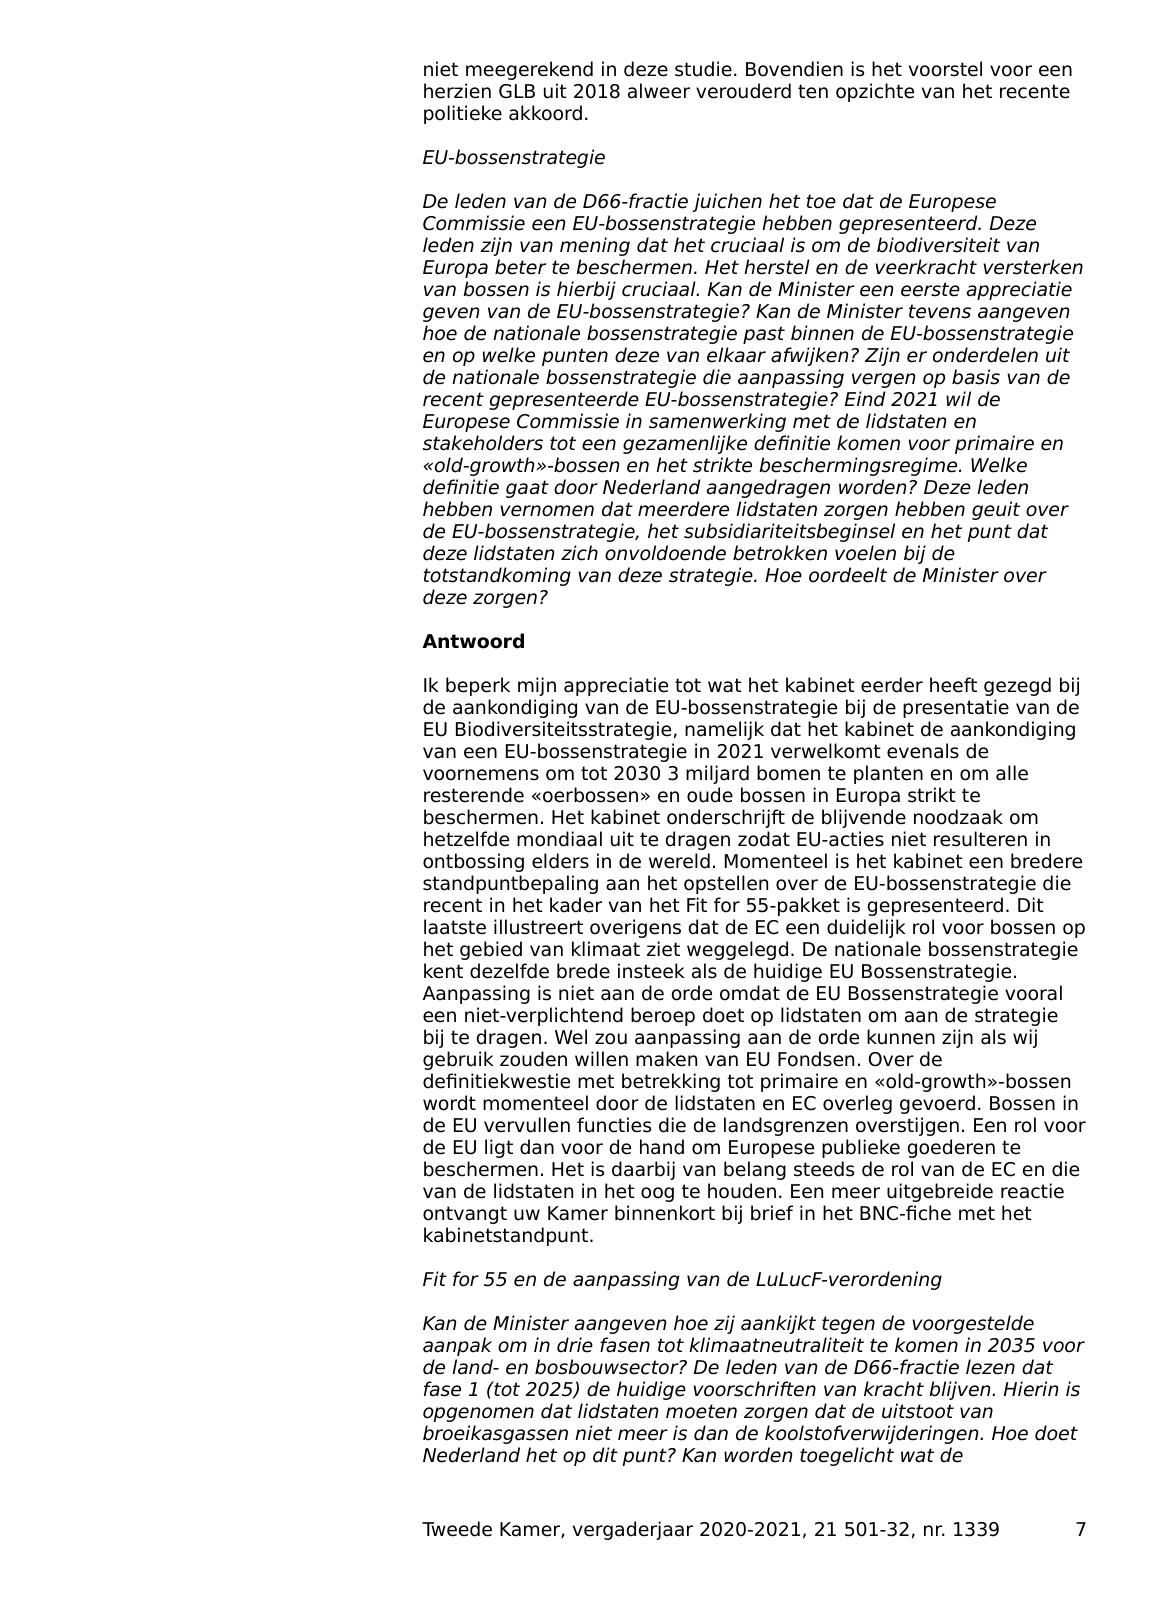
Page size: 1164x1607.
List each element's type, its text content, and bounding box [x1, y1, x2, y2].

text niet meegerekend in deze studie. Bovendien is het voorstel voor een herzien GLB uit 2018 alweer verouderd ten opzichte van het recente politieke akkoord. [422, 59, 1087, 125]
subtitle Antwoord [422, 631, 1087, 653]
text Ik beperk mijn appreciatie tot wat het kabinet eerder heeft gezegd bij de aankondiging van de EU-bossenstrategie bij de presentatie van de EU Biodiversiteitsstrategie, namelijk dat het kabinet de aankondiging van een EU-bossenstrategie in 2021 verwelkomt evenals de voornemens om tot 2030 3 miljard bomen te planten en om alle resterende «oerbossen» en oude bossen in Europa strikt te beschermen. Het kabinet onderschrijft de blijvende noodzaak om hetzelfde mondiaal uit te dragen zodat EU-acties niet resulteren in ontbossing elders in de wereld. Momenteel is het kabinet een bredere standpuntbepaling aan het opstellen over de EU-bossenstrategie die recent in het kader van het Fit for 55-pakket is gepresenteerd. Dit laatste illustreert overigens dat de EC een duidelijk rol voor bossen op het gebied van klimaat ziet weggelegd. De nationale bossenstrategie kent dezelfde brede insteek als de huidige EU Bossenstrategie. Aanpassing is niet aan de orde omdat de EU Bossenstrategie vooral een niet-verplichtend beroep doet op lidstaten om aan de strategie bij te dragen. Wel zou aanpassing aan de orde kunnen zijn als wij gebruik zouden willen maken van EU Fondsen. Over de definitiekwestie met betrekking tot primaire en «old-growth»-bossen wordt momenteel door de lidstaten en EC overleg gevoerd. Bossen in de EU vervullen functies die de landsgrenzen overstijgen. Een rol voor de EU ligt dan voor de hand om Europese publieke goederen te beschermen. Het is daarbij van belang steeds de rol van de EC en die van de lidstaten in het oog te houden. Een meer uitgebreide reactie ontvangt uw Kamer binnenkort bij brief in het BNC-fiche met het kabinetstandpunt. [422, 675, 1087, 1247]
subtitle Fit for 55 en de aanpassing van de LuLucF-verordening [422, 1269, 1087, 1291]
subtitle EU-bossenstrategie [422, 147, 1087, 169]
text Kan de Minister aangeven hoe zij aankijkt tegen de voorgestelde aanpak om in drie fasen tot klimaatneutraliteit te komen in 2035 voor de land- en bosbouwsector? De leden van de D66-fractie lezen dat fase 1 (tot 2025) de huidige voorschriften van kracht blijven. Hierin is opgenomen dat lidstaten moeten zorgen dat de uitstoot van broeikasgassen niet meer is dan de koolstofverwijderingen. Hoe doet Nederland het op dit punt? Kan worden toegelicht wat de [422, 1313, 1087, 1467]
text De leden van de D66-fractie juichen het toe dat de Europese Commissie een EU-bossenstrategie hebben gepresenteerd. Deze leden zijn van mening dat het cruciaal is om de biodiversiteit van Europa beter te beschermen. Het herstel en de veerkracht versterken van bossen is hierbij cruciaal. Kan de Minister een eerste appreciatie geven van de EU-bossenstrategie? Kan de Minister tevens aangeven hoe de nationale bossenstrategie past binnen de EU-bossenstrategie en op welke punten deze van elkaar afwijken? Zijn er onderdelen uit de nationale bossenstrategie die aanpassing vergen op basis van de recent gepresenteerde EU-bossenstrategie? Eind 2021 wil de Europese Commissie in samenwerking met de lidstaten en stakeholders tot een gezamenlijke definitie komen voor primaire en «old-growth»-bossen en het strikte beschermingsregime. Welke definitie gaat door Nederland aangedragen worden? Deze leden hebben vernomen dat meerdere lidstaten zorgen hebben geuit over de EU-bossenstrategie, het subsidiariteitsbeginsel en het punt dat deze lidstaten zich onvoldoende betrokken voelen bij de totstandkoming van deze strategie. Hoe oordeelt de Minister over deze zorgen? [422, 191, 1087, 609]
